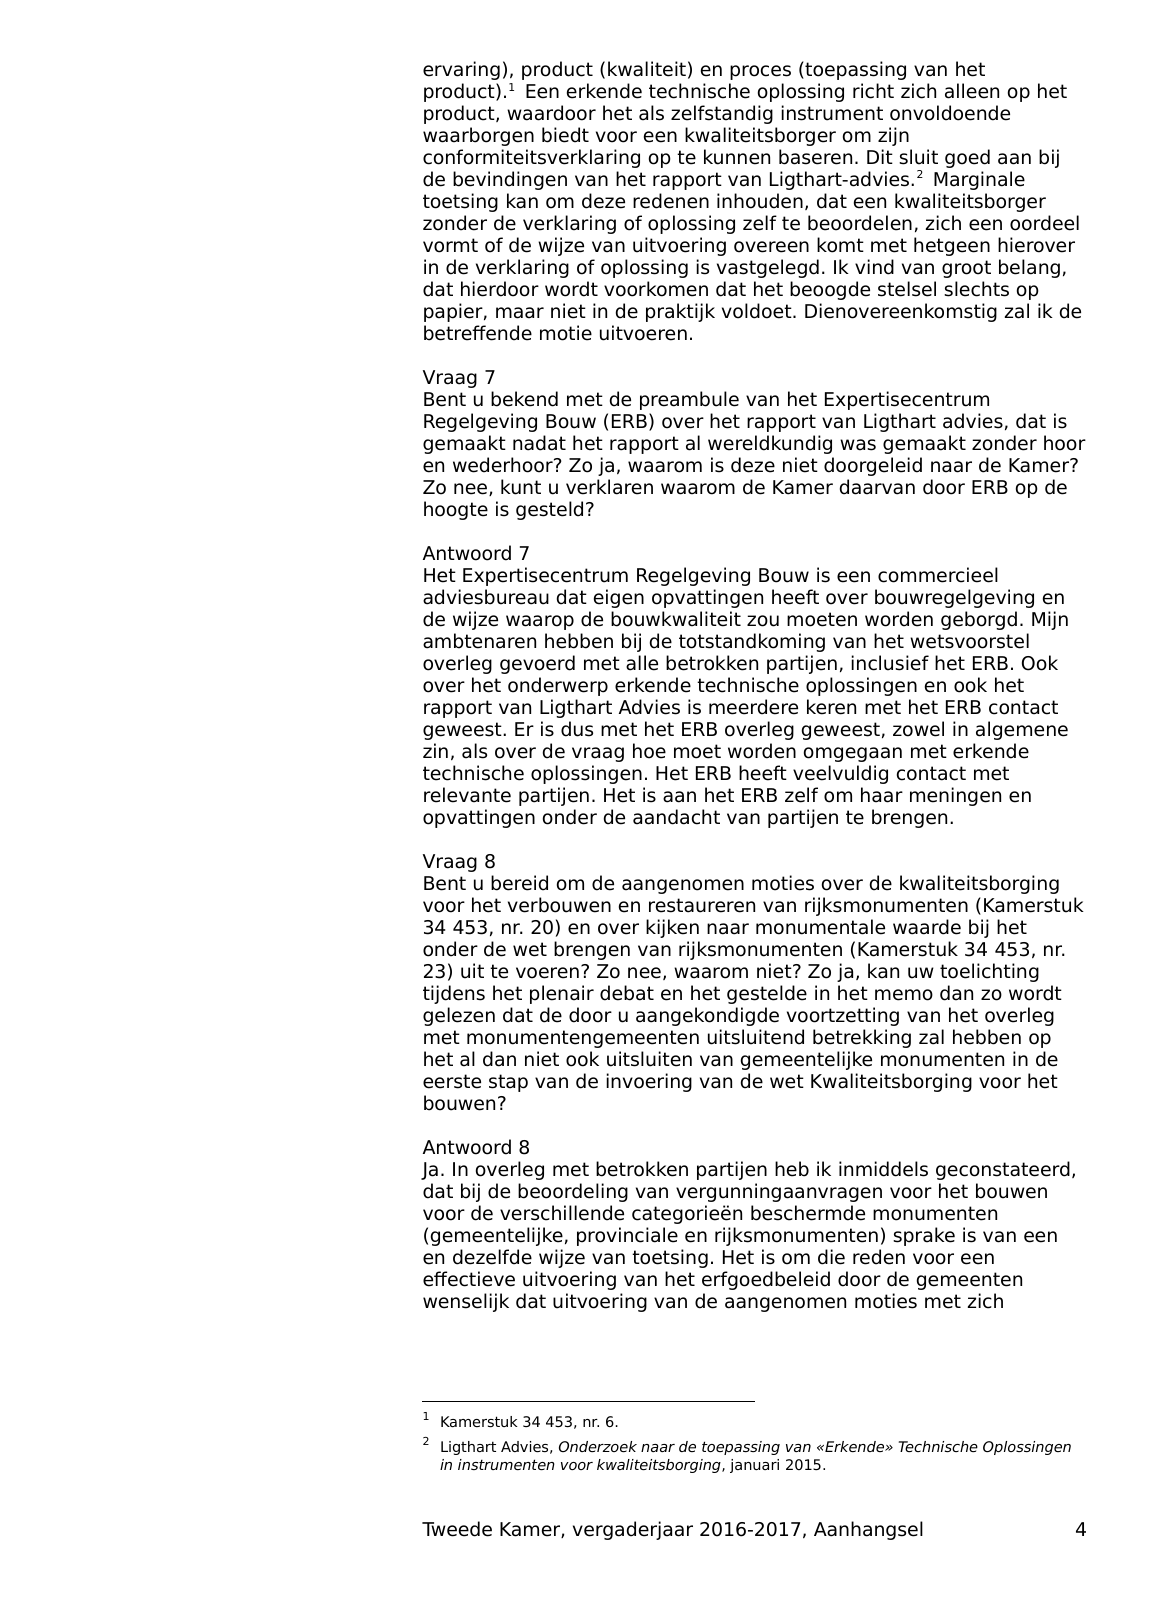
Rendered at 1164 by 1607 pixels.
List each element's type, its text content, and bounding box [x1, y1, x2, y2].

text Bent u bereid om de aangenomen moties over de kwaliteitsborging voor het verbouwen en restaureren van rijksmonumenten (Kamerstuk 34 453, nr. 20) en over kijken naar monumentale waarde bij het onder de wet brengen van rijksmonumenten (Kamerstuk 34 453, nr. 23) uit te voeren? Zo nee, waarom niet? Zo ja, kan uw toelichting tijdens het plenair debat en het gestelde in het memo dan zo wordt gelezen dat de door u aangekondigde voortzetting van het overleg met monumentengemeenten uitsluitend betrekking zal hebben op het al dan niet ook uitsluiten van gemeentelijke monumenten in de eerste stap van de invoering van de wet Kwaliteitsborging voor het bouwen? [422, 873, 1087, 1115]
text Antwoord 8 [422, 1137, 1087, 1159]
text Antwoord 7 [422, 543, 1087, 565]
text Het Expertisecentrum Regelgeving Bouw is een commercieel adviesbureau dat eigen opvattingen heeft over bouwregelgeving en de wijze waarop de bouwkwaliteit zou moeten worden geborgd. Mijn ambtenaren hebben bij de totstandkoming van het wetsvoorstel overleg gevoerd met alle betrokken partijen, inclusief het ERB. Ook over het onderwerp erkende technische oplossingen en ook het rapport van Ligthart Advies is meerdere keren met het ERB contact geweest. Er is dus met het ERB overleg geweest, zowel in algemene zin, als over de vraag hoe moet worden omgegaan met erkende technische oplossingen. Het ERB heeft veelvuldig contact met relevante partijen. Het is aan het ERB zelf om haar meningen en opvattingen onder de aandacht van partijen te brengen. [422, 565, 1087, 829]
text Vraag 7 [422, 367, 1087, 389]
text Ja. In overleg met betrokken partijen heb ik inmiddels geconstateerd, dat bij de beoordeling van vergunningaanvragen voor het bouwen voor de verschillende categorieën beschermde monumenten (gemeentelijke, provinciale en rijksmonumenten) sprake is van een en dezelfde wijze van toetsing. Het is om die reden voor een effectieve uitvoering van het erfgoedbeleid door de gemeenten wenselijk dat uitvoering van de aangenomen moties met zich [422, 1159, 1087, 1313]
text Kamerstuk 34 453, nr. 6. [422, 1410, 1087, 1432]
text ervaring), product (kwaliteit) en proces (toepassing van het product). Een erkende technische oplossing richt zich alleen op het product, waardoor het als zelfstandig instrument onvoldoende waarborgen biedt voor een kwaliteitsborger om zijn conformiteitsverklaring op te kunnen baseren. Dit sluit goed aan bij de bevindingen van het rapport van Ligthart-advies. Marginale toetsing kan om deze redenen inhouden, dat een kwaliteitsborger zonder de verklaring of oplossing zelf te beoordelen, zich een oordeel vormt of de wijze van uitvoering overeen komt met hetgeen hierover in de verklaring of oplossing is vastgelegd. Ik vind van groot belang, dat hierdoor wordt voorkomen dat het beoogde stelsel slechts op papier, maar niet in de praktijk voldoet. Dienovereenkomstig zal ik de betreffende motie uitvoeren. [422, 59, 1087, 345]
text Vraag 8 [422, 851, 1087, 873]
text Bent u bekend met de preambule van het Expertisecentrum Regelgeving Bouw (ERB) over het rapport van Ligthart advies, dat is gemaakt nadat het rapport al wereldkundig was gemaakt zonder hoor en wederhoor? Zo ja, waarom is deze niet doorgeleid naar de Kamer? Zo nee, kunt u verklaren waarom de Kamer daarvan door ERB op de hoogte is gesteld? [422, 389, 1087, 521]
text Ligthart Advies, Onderzoek naar de toepassing van «Erkende» Technische Oplossingen in instrumenten voor kwaliteitsborging, januari 2015. [422, 1435, 1087, 1474]
